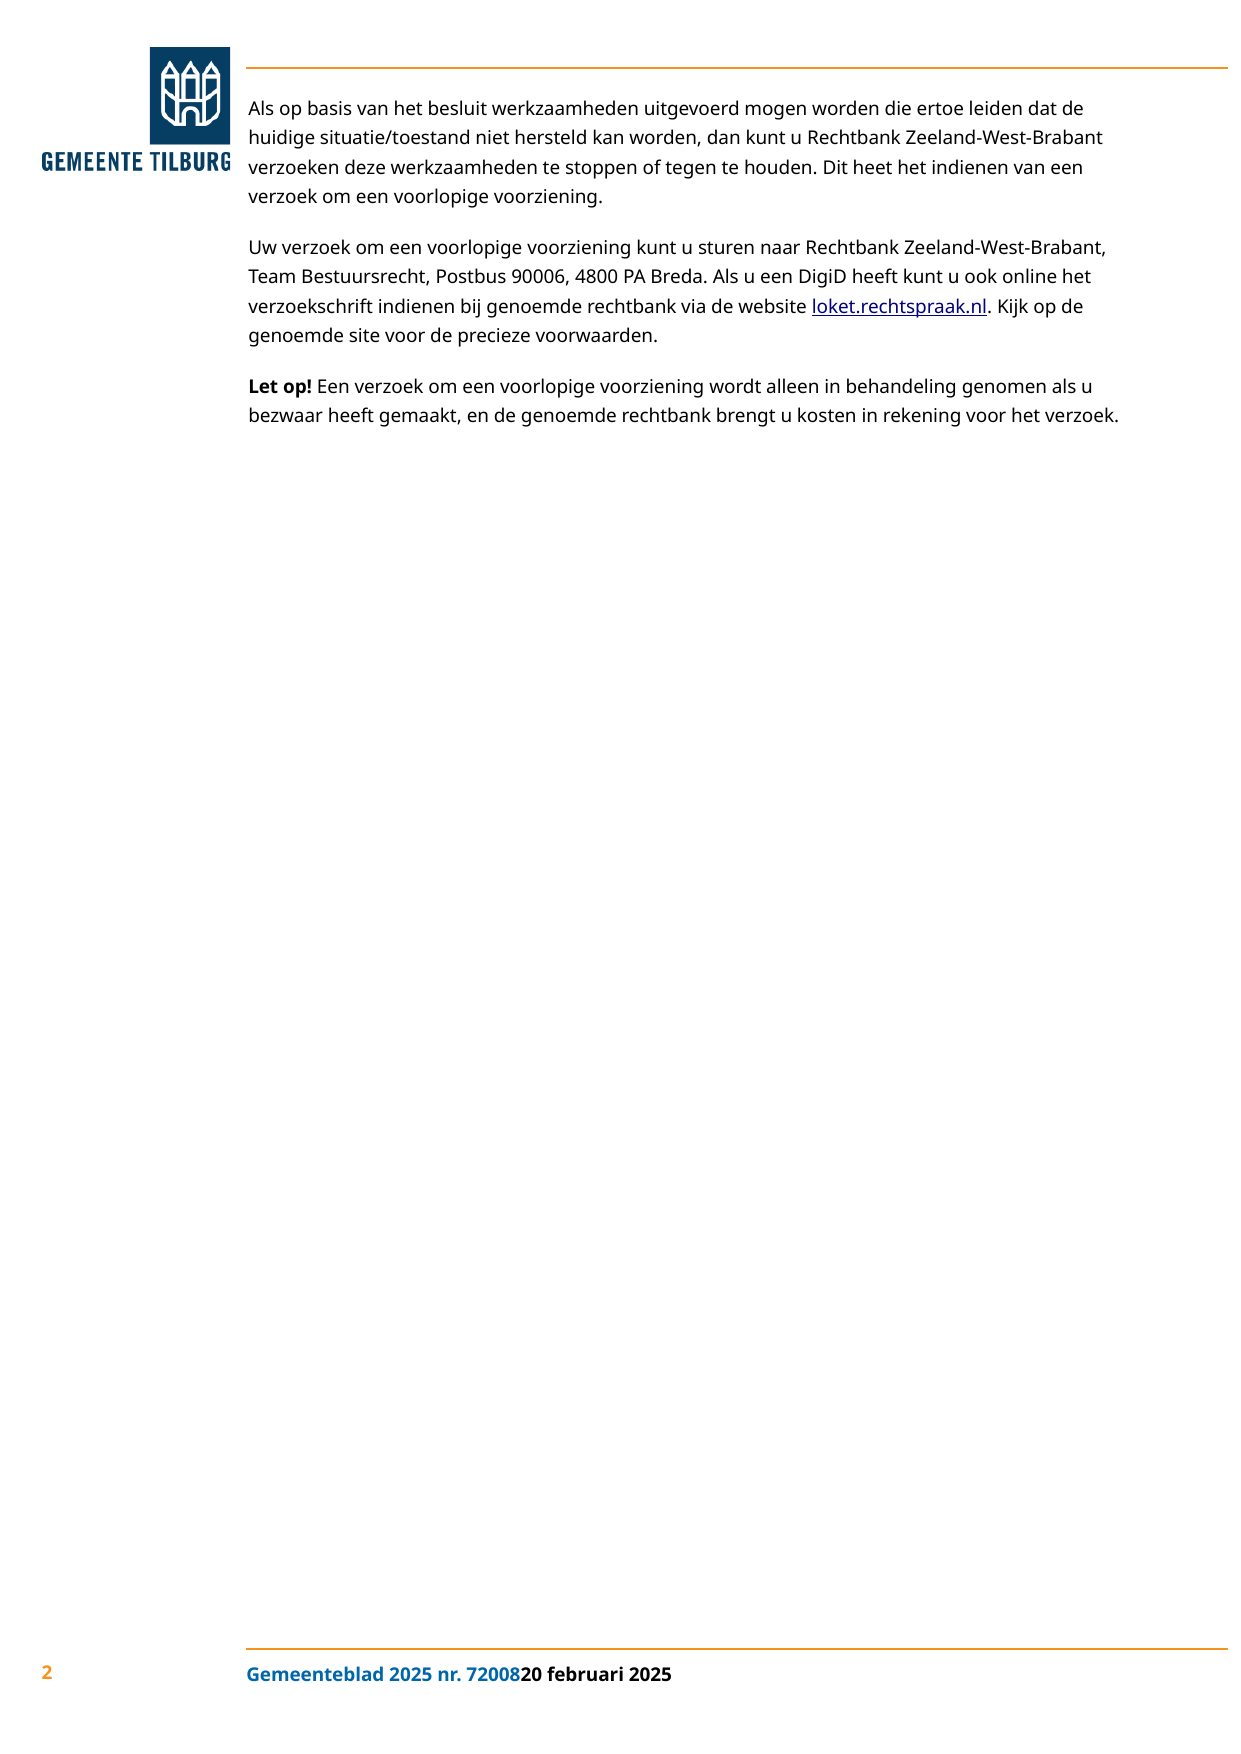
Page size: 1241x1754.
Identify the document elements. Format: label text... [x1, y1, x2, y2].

text Uw verzoek om een voorlopige voorziening kunt u sturen naar Rechtbank Zeeland-West-Brabant, Team Bestuursrecht, Postbus 90006, 4800 PA Breda. Als u een DigiD heeft kunt u ook online het verzoekschrift indienen bij genoemde rechtbank via de website loket.rechtspraak.nl. Kijk op de genoemde site voor de precieze voorwaarden. [248, 234, 1152, 348]
picture [41, 47, 231, 172]
text Als op basis van het besluit werkzaamheden uitgevoerd mogen worden die ertoe leiden dat de huidige situatie/toestand niet hersteld kan worden, dan kunt u Rechtbank Zeeland-West-Brabant verzoeken deze werkzaamheden te stoppen of tegen te houden. Dit heet het indienen van een verzoek om een voorlopige voorziening. [248, 95, 1152, 209]
text Let op! Een verzoek om een voorlopige voorziening wordt alleen in behandeling genomen als u bezwaar heeft gemaakt, en de genoemde rechtbank brengt u kosten in rekening voor het verzoek. [248, 373, 1152, 428]
